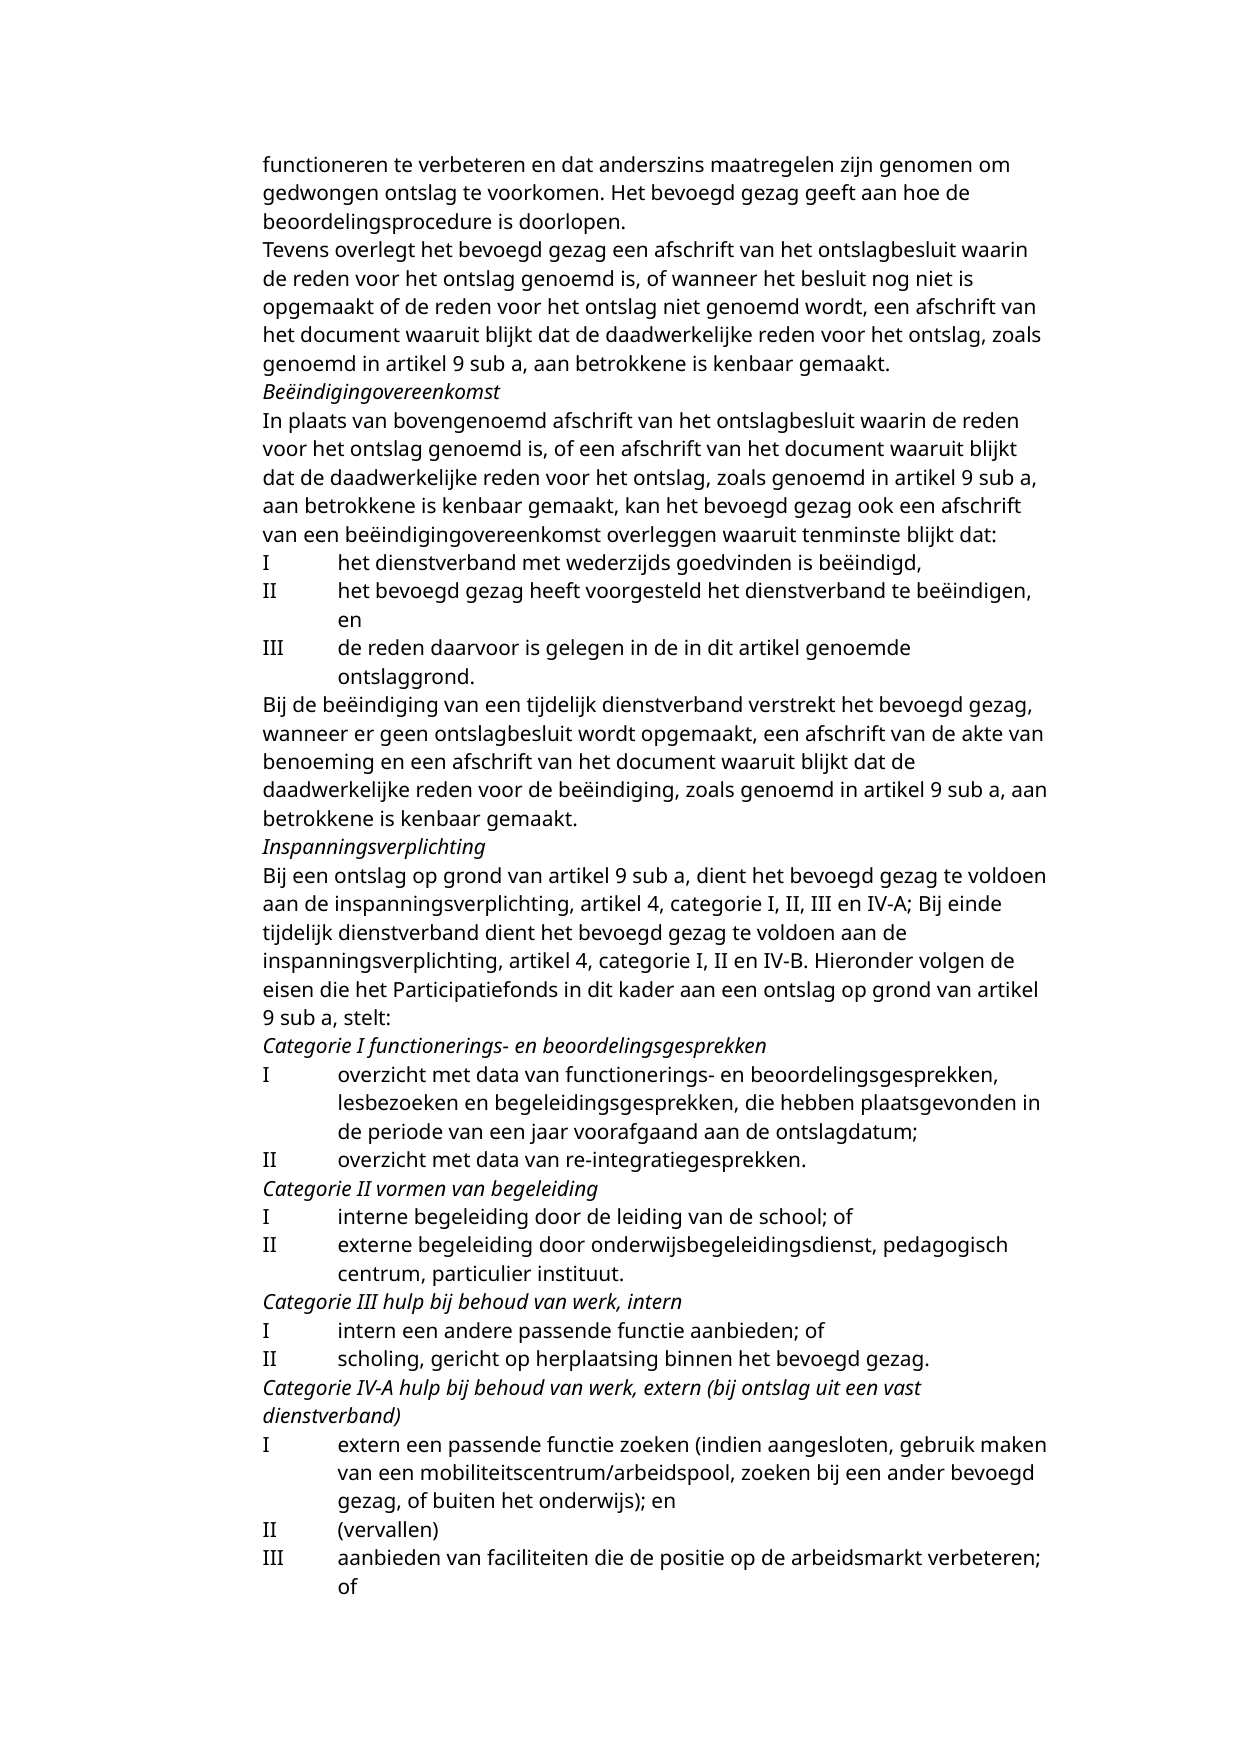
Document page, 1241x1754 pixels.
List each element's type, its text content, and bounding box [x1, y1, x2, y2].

list Categorie II vormen van begeleiding [187, 1174, 1053, 1202]
list scholing, gericht op herplaatsing binnen het bevoegd gezag. [262, 1344, 1053, 1373]
list In plaats van bovengenoemd afschrift van het ontslagbesluit waarin de reden voor het ontslag genoemd is, of een afschrift van het document waaruit blijkt dat de daadwerkelijke reden voor het ontslag, zoals genoemd in artikel 9 sub a, aan betrokkene is kenbaar gemaakt, kan het bevoegd gezag ook een afschrift van een beëindigingovereenkomst overleggen waaruit tenminste blijkt dat: [187, 406, 1053, 548]
list Bij een ontslag op grond van artikel 9 sub a, dient het bevoegd gezag te voldoen aan de inspanningsverplichting, artikel 4, categorie I, II, III en IV-A; Bij einde tijdelijk dienstverband dient het bevoegd gezag te voldoen aan de inspanningsverplichting, artikel 4, categorie I, II en IV-B. Hieronder volgen de eisen die het Participatiefonds in dit kader aan een ontslag op grond van artikel 9 sub a, stelt: [187, 861, 1053, 1032]
list de reden daarvoor is gelegen in de in dit artikel genoemde ontslaggrond. [262, 633, 1053, 690]
list Bij de beëindiging van een tijdelijk dienstverband verstrekt het bevoegd gezag, wanneer er geen ontslagbesluit wordt opgemaakt, een afschrift van de akte van benoeming en een afschrift van het document waaruit blijkt dat de daadwerkelijke reden voor de beëindiging, zoals genoemd in artikel 9 sub a, aan betrokkene is kenbaar gemaakt. [187, 690, 1053, 832]
list aanbieden van faciliteiten die de positie op de arbeidsmarkt verbeteren; of [262, 1543, 1053, 1600]
list intern een andere passende functie aanbieden; of [262, 1316, 1053, 1344]
list Tevens overlegt het bevoegd gezag een afschrift van het ontslagbesluit waarin de reden voor het ontslag genoemd is, of wanneer het besluit nog niet is opgemaakt of de reden voor het ontslag niet genoemd wordt, een afschrift van het document waaruit blijkt dat de daadwerkelijke reden voor het ontslag, zoals genoemd in artikel 9 sub a, aan betrokkene is kenbaar gemaakt. [187, 235, 1053, 377]
list Categorie IV-A hulp bij behoud van werk, extern (bij ontslag uit een vast dienstverband) [187, 1373, 1053, 1430]
list het bevoegd gezag heeft voorgesteld het dienstverband te beëindigen, en [262, 577, 1053, 633]
list interne begeleiding door de leiding van de school; of [262, 1202, 1053, 1231]
list extern een passende functie zoeken (indien aangesloten, gebruik maken van een mobiliteitscentrum/arbeidspool, zoeken bij een ander bevoegd gezag, of buiten het onderwijs); en [262, 1430, 1053, 1515]
list Categorie III hulp bij behoud van werk, intern [187, 1287, 1053, 1316]
list externe begeleiding door onderwijsbegeleidingsdienst, pedagogisch centrum, particulier instituut. [262, 1231, 1053, 1287]
list het dienstverband met wederzijds goedvinden is beëindigd, [262, 548, 1053, 577]
list overzicht met data van re-integratiegesprekken. [262, 1145, 1053, 1174]
list Inspanningsverplichting [187, 832, 1053, 861]
list functioneren te verbeteren en dat anderszins maatregelen zijn genomen om gedwongen ontslag te voorkomen. Het bevoegd gezag geeft aan hoe de beoordelingsprocedure is doorlopen. [187, 150, 1053, 235]
list (vervallen) [262, 1515, 1053, 1543]
list overzicht met data van functionerings- en beoordelingsgesprekken, lesbezoeken en begeleidingsgesprekken, die hebben plaatsgevonden in de periode van een jaar voorafgaand aan de ontslagdatum; [262, 1060, 1053, 1145]
list Beëindigingovereenkomst [187, 377, 1053, 406]
list Categorie I functionerings- en beoordelingsgesprekken [187, 1032, 1053, 1060]
